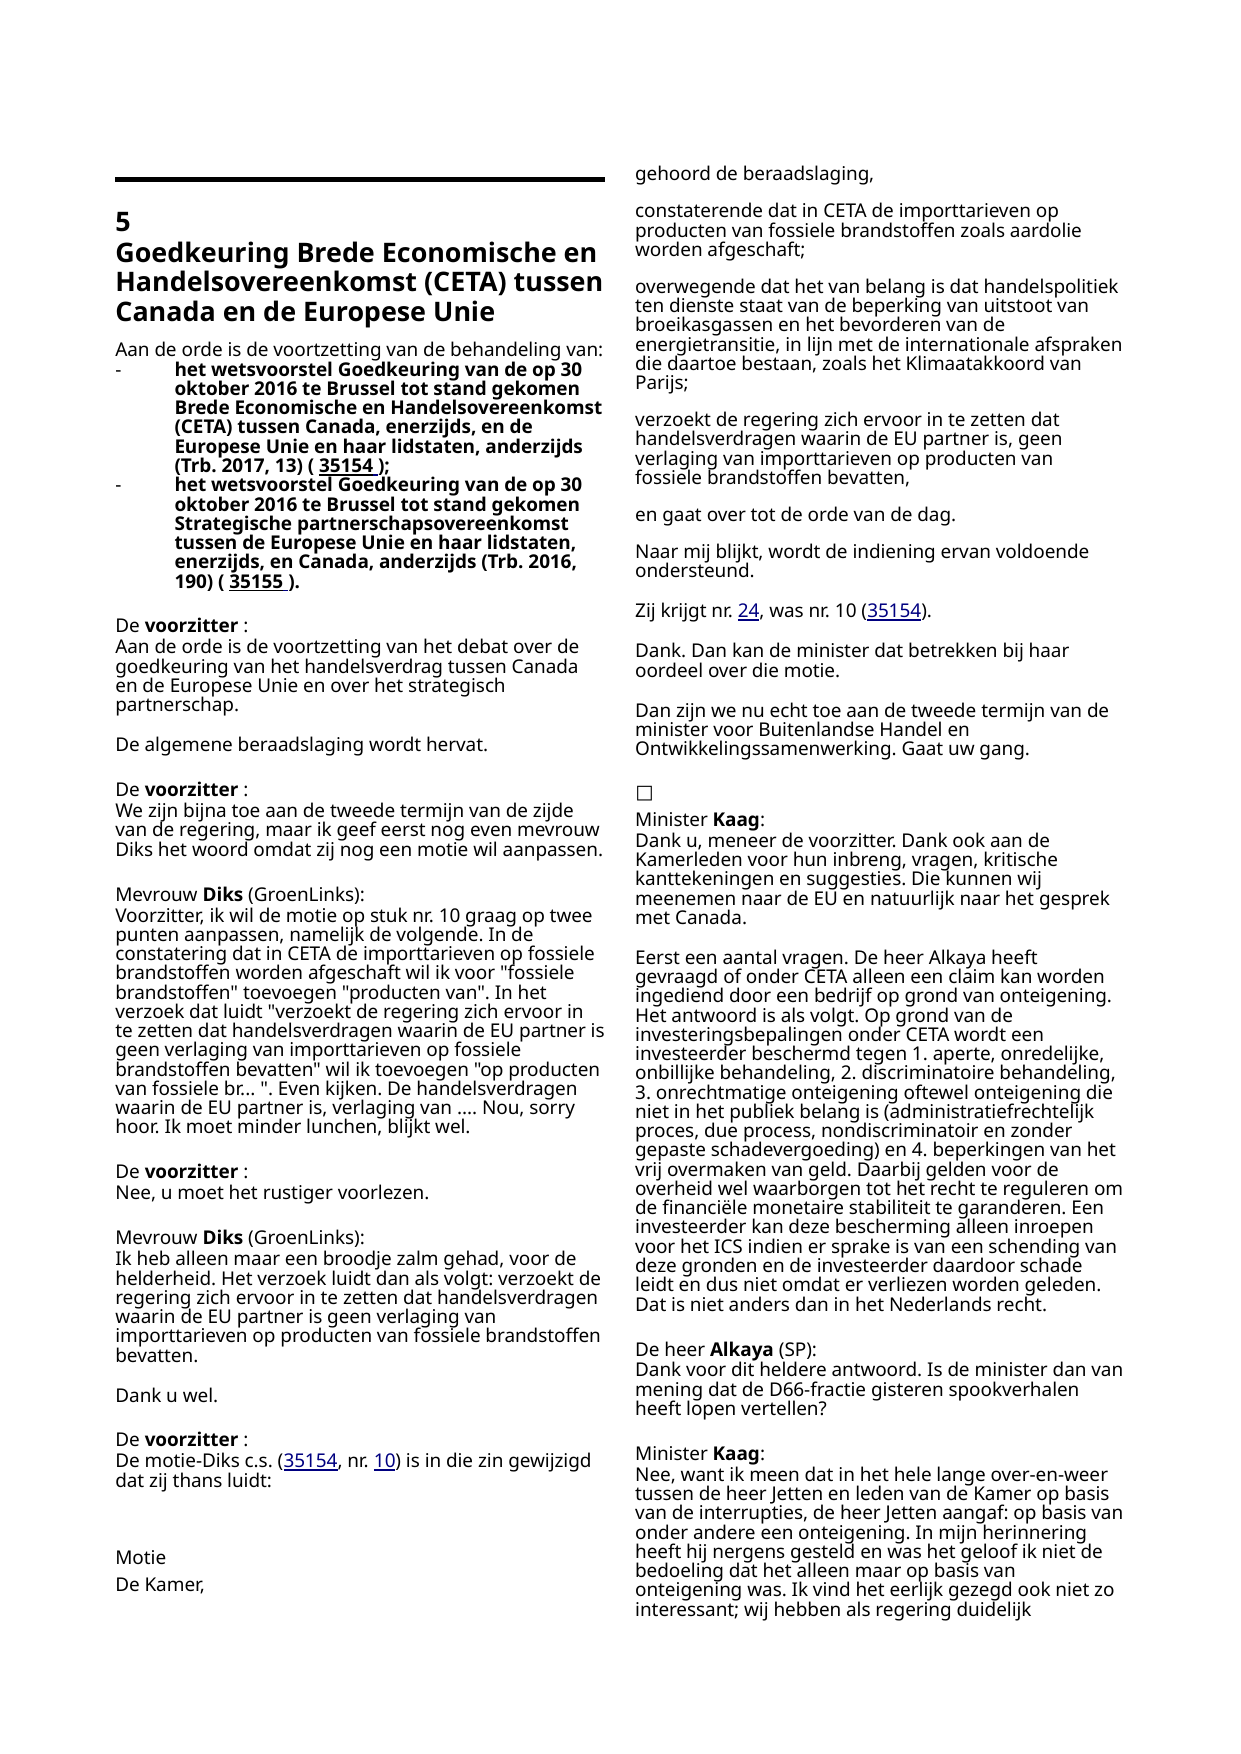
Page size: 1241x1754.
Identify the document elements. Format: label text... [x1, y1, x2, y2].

text De Kamer, [115, 1576, 605, 1595]
text Nee, u moet het rustiger voorlezen. [115, 1184, 605, 1204]
list het wetsvoorstel Goedkeuring van de op 30 oktober 2016 te Brussel tot stand gekomen Brede Economische en Handelsovereenkomst (CETA) tussen Canada, enerzijds, en de Europese Unie en haar lidstaten, anderzijds (Trb. 2017, 13) ( 35154 ); [115, 361, 605, 476]
text overwegende dat het van belang is dat handelspolitiek ten dienste staat van de beperking van uitstoot van broeikasgassen en het bevorderen van de energietransitie, in lijn met de internationale afspraken die daartoe bestaan, zoals het Klimaatakkoord van Parijs; [635, 278, 1125, 393]
text Mevrouw Diks (GroenLinks): [115, 1224, 605, 1250]
text Goedkeuring Brede Economische en Handelsovereenkomst (CETA) tussen Canada en de Europese Unie [115, 239, 605, 341]
text Nee, want ik meen dat in het hele lange over-en-weer tussen de heer Jetten en leden van de Kamer op basis van de interrupties, de heer Jetten aangaf: op basis van onder andere een onteigening. In mijn herinnering heeft hij nergens gesteld en was het geloof ik niet de bedoeling dat het alleen maar op basis van onteigening was. Ik vind het eerlijk gezegd ook niet zo interessant; wij hebben als regering duidelijk [635, 1466, 1125, 1620]
text Zij krijgt nr. 24, was nr. 10 (35154). [635, 602, 1125, 621]
text De voorzitter : [115, 776, 605, 802]
text Aan de orde is de voortzetting van de behandeling van: [115, 341, 605, 361]
text De voorzitter : [115, 1159, 605, 1184]
text ⬜ [635, 780, 1125, 806]
text De motie-Diks c.s. (35154, nr. 10) is in die zin gewijzigd dat zij thans luidt: [115, 1452, 605, 1491]
text Voorzitter, ik wil de motie op stuk nr. 10 graag op twee punten aanpassen, namelijk de volgende. In de constatering dat in CETA de importtarieven op fossiele brandstoffen worden afgeschaft wil ik voor "fossiele brandstoffen" toevoegen "producten van". In het verzoek dat luidt "verzoekt de regering zich ervoor in te zetten dat handelsverdragen waarin de EU partner is geen verlaging van importtarieven op fossiele brandstoffen bevatten" wil ik toevoegen "op producten van fossiele br... ". Even kijken. De handelsverdragen waarin de EU partner is, verlaging van .... Nou, sorry hoor. Ik moet minder lunchen, blijkt wel. [115, 907, 605, 1138]
text Dank voor dit heldere antwoord. Is de minister dan van mening dat de D66-fractie gisteren spookverhalen heeft lopen vertellen? [635, 1361, 1125, 1419]
text Minister Kaag: [635, 806, 1125, 832]
text We zijn bijna toe aan de tweede termijn van de zijde van de regering, maar ik geef eerst nog even mevrouw Diks het woord omdat zij nog een motie wil aanpassen. [115, 802, 605, 860]
text De voorzitter : [115, 1427, 605, 1452]
text Eerst een aantal vragen. De heer Alkaya heeft gevraagd of onder CETA alleen een claim kan worden ingediend door een bedrijf op grond van onteigening. Het antwoord is als volgt. Op grond van de investeringsbepalingen onder CETA wordt een investeerder beschermd tegen 1. aperte, onredelijke, onbillijke behandeling, 2. discriminatoire behandeling, 3. onrechtmatige onteigening oftewel onteigening die niet in het publiek belang is (administratiefrechtelijk proces, due process, nondiscriminatoir en zonder gepaste schadevergoeding) en 4. beperkingen van het vrij overmaken van geld. Daarbij gelden voor de overheid wel waarborgen tot het recht te reguleren om de financiële monetaire stabiliteit te garanderen. Een investeerder kan deze bescherming alleen inroepen voor het ICS indien er sprake is van een schending van deze gronden en de investeerder daardoor schade leidt en dus niet omdat er verliezen worden geleden. Dat is niet anders dan in het Nederlands recht. [635, 949, 1125, 1315]
text Minister Kaag: [635, 1440, 1125, 1466]
text gehoord de beraadslaging, [635, 165, 1125, 184]
text Naar mij blijkt, wordt de indiening ervan voldoende ondersteund. [635, 543, 1125, 581]
text Motie [115, 1544, 605, 1570]
text De heer Alkaya (SP): [635, 1336, 1125, 1361]
list het wetsvoorstel Goedkeuring van de op 30 oktober 2016 te Brussel tot stand gekomen Strategische partnerschapsovereenkomst tussen de Europese Unie en haar lidstaten, enerzijds, en Canada, anderzijds (Trb. 2016, 190) ( 35155 ). [115, 476, 605, 592]
text Dank u wel. [115, 1387, 605, 1406]
text Aan de orde is de voortzetting van het debat over de goedkeuring van het handelsverdrag tussen Canada en de Europese Unie en over het strategisch partnerschap. [115, 638, 605, 716]
text Mevrouw Diks (GroenLinks): [115, 881, 605, 907]
text en gaat over tot de orde van de dag. [635, 506, 1125, 525]
text Ik heb alleen maar een broodje zalm gehad, voor de helderheid. Het verzoek luidt dan als volgt: verzoekt de regering zich ervoor in te zetten dat handelsverdragen waarin de EU partner is geen verlaging van importtarieven op producten van fossiele brandstoffen bevatten. [115, 1250, 605, 1366]
text Dan zijn we nu echt toe aan de tweede termijn van de minister voor Buitenlandse Handel en Ontwikkelingssamenwerking. Gaat uw gang. [635, 702, 1125, 759]
text De algemene beraadslaging wordt hervat. [115, 736, 605, 756]
text Dank. Dan kan de minister dat betrekken bij haar oordeel over die motie. [635, 642, 1125, 681]
text Dank u, meneer de voorzitter. Dank ook aan de Kamerleden voor hun inbreng, vragen, kritische kanttekeningen en suggesties. Die kunnen wij meenemen naar de EU en natuurlijk naar het gesprek met Canada. [635, 832, 1125, 928]
text De voorzitter : [115, 613, 605, 638]
text 5 [115, 203, 605, 239]
text verzoekt de regering zich ervoor in te zetten dat handelsverdragen waarin de EU partner is, geen verlaging van importtarieven op producten van fossiele brandstoffen bevatten, [635, 411, 1125, 488]
text constaterende dat in CETA de importtarieven op producten van fossiele brandstoffen zoals aardolie worden afgeschaft; [635, 202, 1125, 260]
